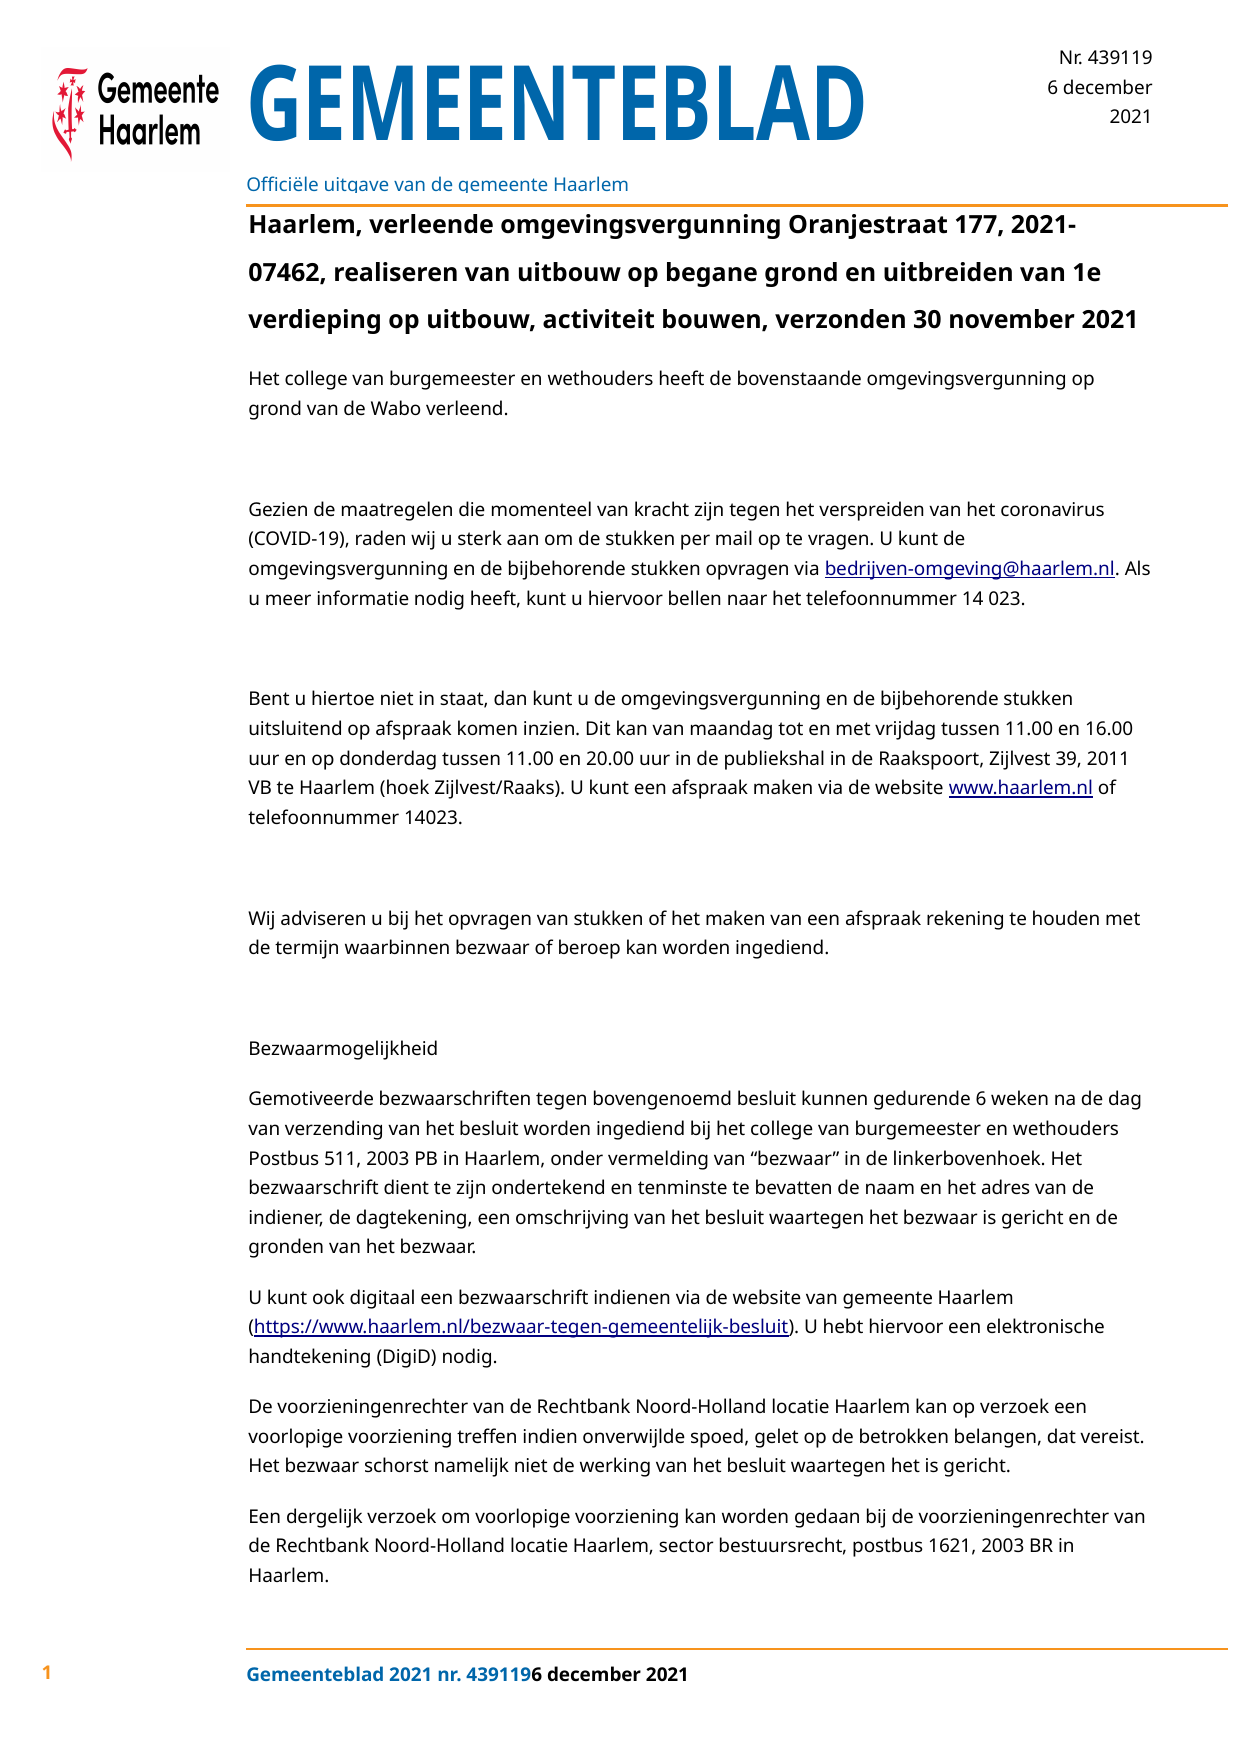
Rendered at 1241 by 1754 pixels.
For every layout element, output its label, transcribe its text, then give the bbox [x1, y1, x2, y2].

text Haarlem, verleende omgevingsvergunning Oranjestraat 177, 2021-07462, realiseren van uitbouw op begane grond en uitbreiden van 1e verdieping op uitbouw, activiteit bouwen, verzonden 30 november 2021 [248, 207, 1152, 336]
text U kunt ook digitaal een bezwaarschrift indienen via de website van gemeente Haarlem (https://www.haarlem.nl/bezwaar-tegen-gemeentelijk-besluit). U hebt hiervoor een elektronische handtekening (DigiD) nodig. [248, 1284, 1152, 1369]
text Gemotiveerde bezwaarschriften tegen bovengenoemd besluit kunnen gedurende 6 weken na de dag van verzending van het besluit worden ingediend bij het college van burgemeester en wethouders Postbus 511, 2003 PB in Haarlem, onder vermelding van “bezwaar” in de linkerbovenhoek. Het bezwaarschrift dient te zijn ondertekend en tenminste te bevatten de naam en het adres van de indiener, de dagtekening, een omschrijving van het besluit waartegen het bezwaar is gericht en de gronden van het bezwaar. [248, 1086, 1152, 1259]
text Bezwaarmogelijkheid [248, 1035, 1152, 1061]
text Een dergelijk verzoek om voorlopige voorziening kan worden gedaan bij de voorzieningenrechter van de Rechtbank Noord-Holland locatie Haarlem, sector bestuursrecht, postbus 1621, 2003 BR in Haarlem. [248, 1503, 1152, 1588]
text De voorzieningenrechter van de Rechtbank Noord-Holland locatie Haarlem kan op verzoek een voorlopige voorziening treffen indien onverwijlde spoed, gelet op de betrokken belangen, dat vereist. Het bezwaar schorst namelijk niet de werking van het besluit waartegen het is gericht. [248, 1393, 1152, 1478]
text Gezien de maatregelen die momenteel van kracht zijn tegen het verspreiden van het coronavirus (COVID-19), raden wij u sterk aan om de stukken per mail op te vragen. U kunt de omgevingsvergunning en de bijbehorende stukken opvragen via bedrijven-omgeving@haarlem.nl. Als u meer informatie nodig heeft, kunt u hiervoor bellen naar het telefoonnummer 14 023. [248, 496, 1152, 610]
picture [41, 47, 231, 172]
text Het college van burgemeester en wethouders heeft de bovenstaande omgevingsvergunning op grond van de Wabo verleend. [248, 366, 1152, 421]
text Bent u hiertoe niet in staat, dan kunt u de omgevingsvergunning en de bijbehorende stukken uitsluitend op afspraak komen inzien. Dit kan van maandag tot en met vrijdag tussen 11.00 en 16.00 uur en op donderdag tussen 11.00 en 20.00 uur in de publiekshal in de Raakspoort, Zijlvest 39, 2011 VB te Haarlem (hoek Zijlvest/Raaks). U kunt een afspraak maken via de website www.haarlem.nl of telefoonnummer 14023. [248, 686, 1152, 829]
text Wij adviseren u bij het opvragen van stukken of het maken van een afspraak rekening te houden met de termijn waarbinnen bezwaar of beroep kan worden ingediend. [248, 905, 1152, 960]
